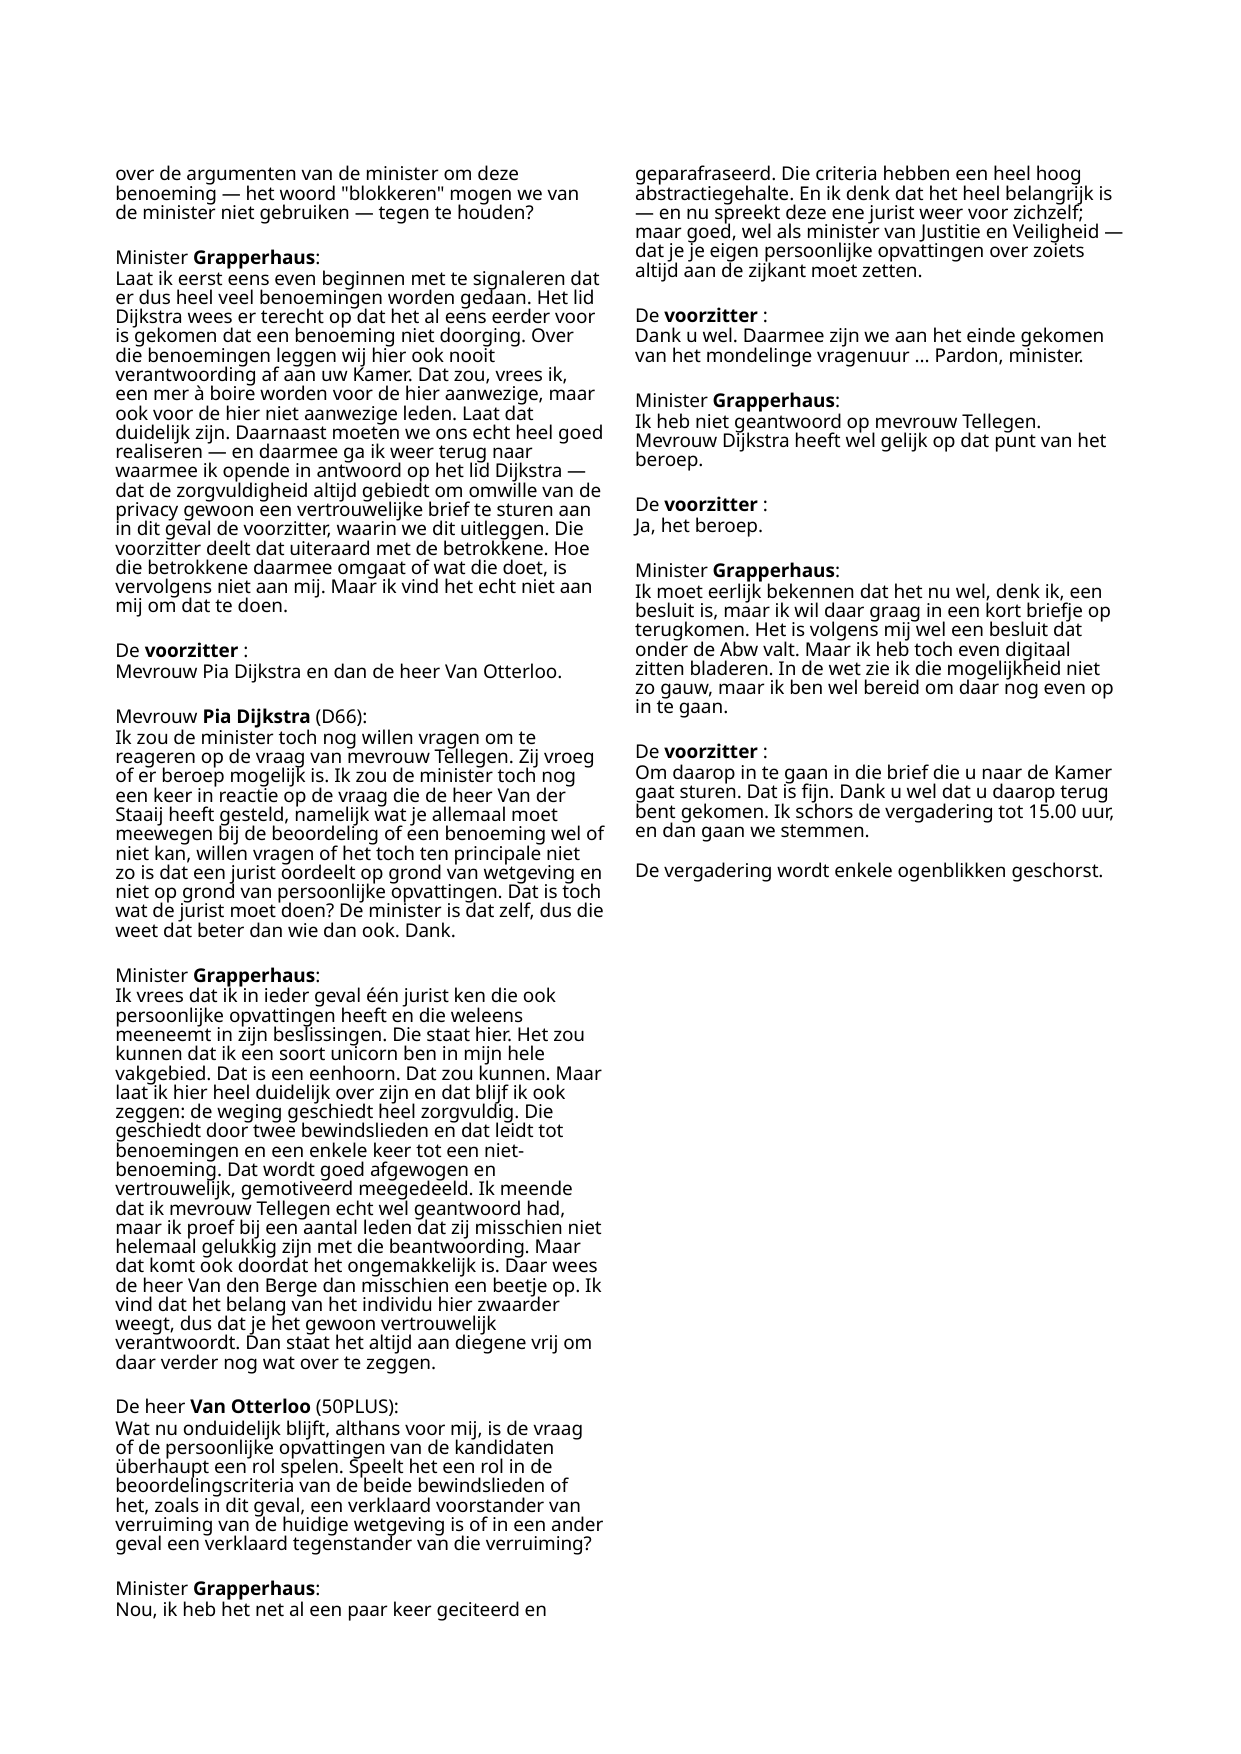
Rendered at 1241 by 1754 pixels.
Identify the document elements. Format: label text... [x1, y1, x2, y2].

text Om daarop in te gaan in die brief die u naar de Kamer gaat sturen. Dat is fijn. Dank u wel dat u daarop terug bent gekomen. Ik schors de vergadering tot 15.00 uur, en dan gaan we stemmen. [635, 764, 1125, 841]
text Ik zou de minister toch nog willen vragen om te reageren op de vraag van mevrouw Tellegen. Zij vroeg of er beroep mogelijk is. Ik zou de minister toch nog een keer in reactie op de vraag die de heer Van der Staaij heeft gesteld, namelijk wat je allemaal moet meewegen bij de beoordeling of een benoeming wel of niet kan, willen vragen of het toch ten principale niet zo is dat een jurist oordeelt op grond van wetgeving en niet op grond van persoonlijke opvattingen. Dat is toch wat de jurist moet doen? De minister is dat zelf, dus die weet dat beter dan wie dan ook. Dank. [115, 729, 605, 941]
text Minister Grapperhaus: [115, 1575, 605, 1601]
text Mevrouw Pia Dijkstra (D66): [115, 703, 605, 729]
text De heer Van Otterloo (50PLUS): [115, 1394, 605, 1419]
text Ik heb niet geantwoord op mevrouw Tellegen. Mevrouw Dijkstra heeft wel gelijk op dat punt van het beroep. [635, 413, 1125, 470]
text Minister Grapperhaus: [635, 557, 1125, 583]
text Minister Grapperhaus: [115, 244, 605, 270]
text geparafraseerd. Die criteria hebben een heel hoog abstractiegehalte. En ik denk dat het heel belangrijk is — en nu spreekt deze ene jurist weer voor zichzelf; maar goed, wel als minister van Justitie en Veiligheid — dat je je eigen persoonlijke opvattingen over zoiets altijd aan de zijkant moet zetten. [635, 165, 1125, 281]
text Laat ik eerst eens even beginnen met te signaleren dat er dus heel veel benoemingen worden gedaan. Het lid Dijkstra wees er terecht op dat het al eens eerder voor is gekomen dat een benoeming niet doorging. Over die benoemingen leggen wij hier ook nooit verantwoording af aan uw Kamer. Dat zou, vrees ik, een mer à boire worden voor de hier aanwezige, maar ook voor de hier niet aanwezige leden. Laat dat duidelijk zijn. Daarnaast moeten we ons echt heel goed realiseren — en daarmee ga ik weer terug naar waarmee ik opende in antwoord op het lid Dijkstra — dat de zorgvuldigheid altijd gebiedt om omwille van de privacy gewoon een vertrouwelijke brief te sturen aan in dit geval de voorzitter, waarin we dit uitleggen. Die voorzitter deelt dat uiteraard met de betrokkene. Hoe die betrokkene daarmee omgaat of wat die doet, is vervolgens niet aan mij. Maar ik vind het echt niet aan mij om dat te doen. [115, 270, 605, 617]
text Ik moet eerlijk bekennen dat het nu wel, denk ik, een besluit is, maar ik wil daar graag in een kort briefje op terugkomen. Het is volgens mij wel een besluit dat onder de Abw valt. Maar ik heb toch even digitaal zitten bladeren. In de wet zie ik die mogelijkheid niet zo gauw, maar ik ben wel bereid om daar nog even op in te gaan. [635, 583, 1125, 718]
text Dank u wel. Daarmee zijn we aan het einde gekomen van het mondelinge vragenuur ... Pardon, minister. [635, 327, 1125, 366]
text De voorzitter : [635, 302, 1125, 327]
text Wat nu onduidelijk blijft, althans voor mij, is de vraag of de persoonlijke opvattingen van de kandidaten überhaupt een rol spelen. Speelt het een rol in de beoordelingscriteria van de beide bewindslieden of het, zoals in dit geval, een verklaard voorstander van verruiming van de huidige wetgeving is of in een ander geval een verklaard tegenstander van die verruiming? [115, 1419, 605, 1554]
text Minister Grapperhaus: [635, 387, 1125, 413]
text De vergadering wordt enkele ogenblikken geschorst. [635, 862, 1125, 881]
text Ik vrees dat ik in ieder geval één jurist ken die ook persoonlijke opvattingen heeft en die weleens meeneemt in zijn beslissingen. Die staat hier. Het zou kunnen dat ik een soort unicorn ben in mijn hele vakgebied. Dat is een eenhoorn. Dat zou kunnen. Maar laat ik hier heel duidelijk over zijn en dat blijf ik ook zeggen: de weging geschiedt heel zorgvuldig. Die geschiedt door twee bewindslieden en dat leidt tot benoemingen en een enkele keer tot een niet-benoeming. Dat wordt goed afgewogen en vertrouwelijk, gemotiveerd meegedeeld. Ik meende dat ik mevrouw Tellegen echt wel geantwoord had, maar ik proef bij een aantal leden dat zij misschien niet helemaal gelukkig zijn met die beantwoording. Maar dat komt ook doordat het ongemakkelijk is. Daar wees de heer Van den Berge dan misschien een beetje op. Ik vind dat het belang van het individu hier zwaarder weegt, dus dat je het gewoon vertrouwelijk verantwoordt. Dan staat het altijd aan diegene vrij om daar verder nog wat over te zeggen. [115, 987, 605, 1373]
text Nou, ik heb het net al een paar keer geciteerd en [115, 1601, 605, 1620]
text Ja, het beroep. [635, 517, 1125, 536]
text over de argumenten van de minister om deze benoeming — het woord "blokkeren" mogen we van de minister niet gebruiken — tegen te houden? [115, 165, 605, 223]
text Mevrouw Pia Dijkstra en dan de heer Van Otterloo. [115, 663, 605, 682]
text De voorzitter : [115, 637, 605, 663]
text De voorzitter : [635, 738, 1125, 764]
text Minister Grapperhaus: [115, 962, 605, 987]
text De voorzitter : [635, 491, 1125, 517]
